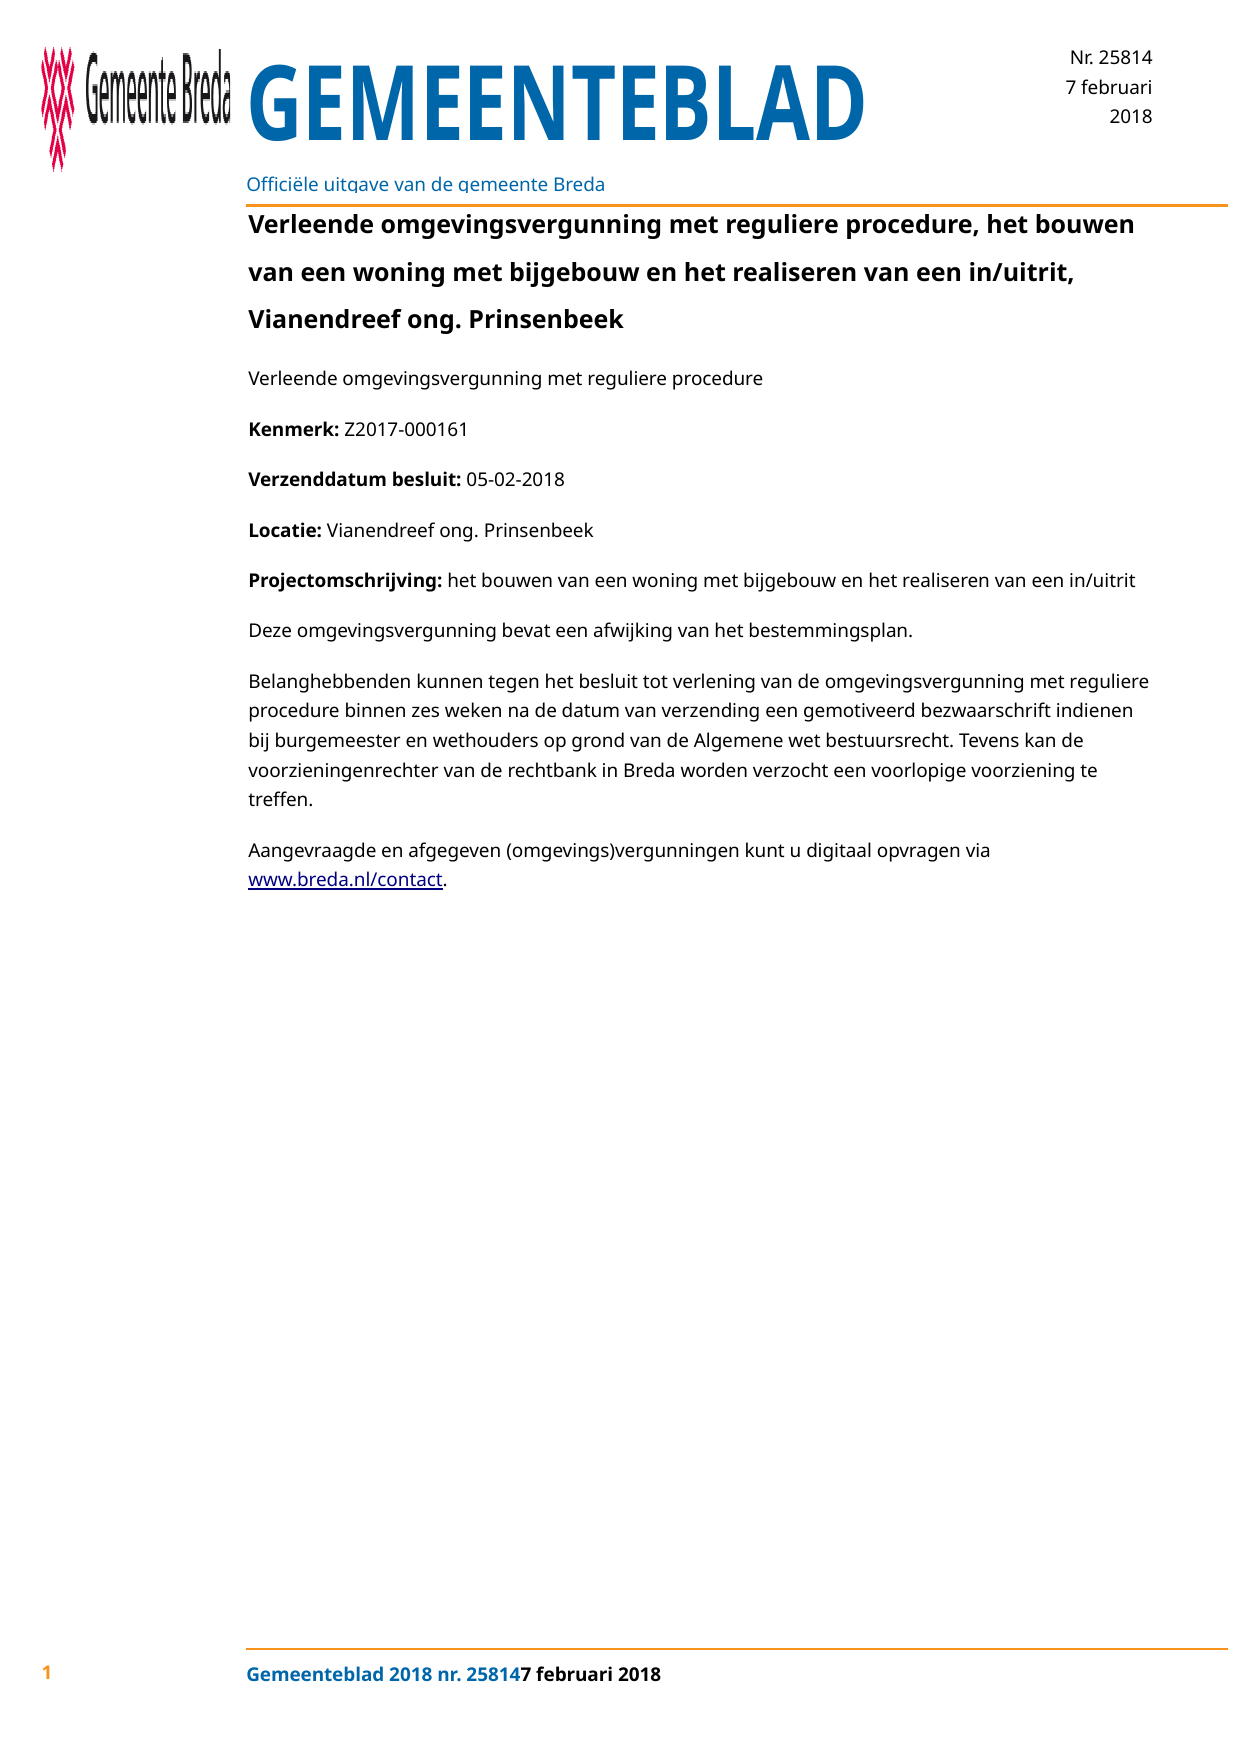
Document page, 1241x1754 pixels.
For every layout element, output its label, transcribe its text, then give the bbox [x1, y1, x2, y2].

text Verleende omgevingsvergunning met reguliere procedure, het bouwen van een woning met bijgebouw en het realiseren van een in/uitrit, Vianendreef ong. Prinsenbeek [248, 207, 1152, 336]
text Belanghebbenden kunnen tegen het besluit tot verlening van de omgevingsvergunning met reguliere procedure binnen zes weken na de datum van verzending een gemotiveerd bezwaarschrift indienen bij burgemeester en wethouders op grond van de Algemene wet bestuursrecht. Tevens kan de voorzieningenrechter van de rechtbank in Breda worden verzocht een voorlopige voorziening te treffen. [248, 668, 1152, 812]
text Verleende omgevingsvergunning met reguliere procedure [248, 366, 1152, 391]
picture [41, 47, 231, 172]
text Verzenddatum besluit: 05-02-2018 [248, 466, 1152, 492]
text Aangevraagde en afgegeven (omgevings)vergunningen kunt u digitaal opvragen via www.breda.nl/contact. [248, 837, 1152, 892]
text Kenmerk: Z2017-000161 [248, 416, 1152, 442]
text Projectomschrijving: het bouwen van een woning met bijgebouw en het realiseren van een in/uitrit [248, 567, 1152, 593]
text Deze omgevingsvergunning bevat een afwijking van het bestemmingsplan. [248, 618, 1152, 643]
text Locatie: Vianendreef ong. Prinsenbeek [248, 517, 1152, 542]
